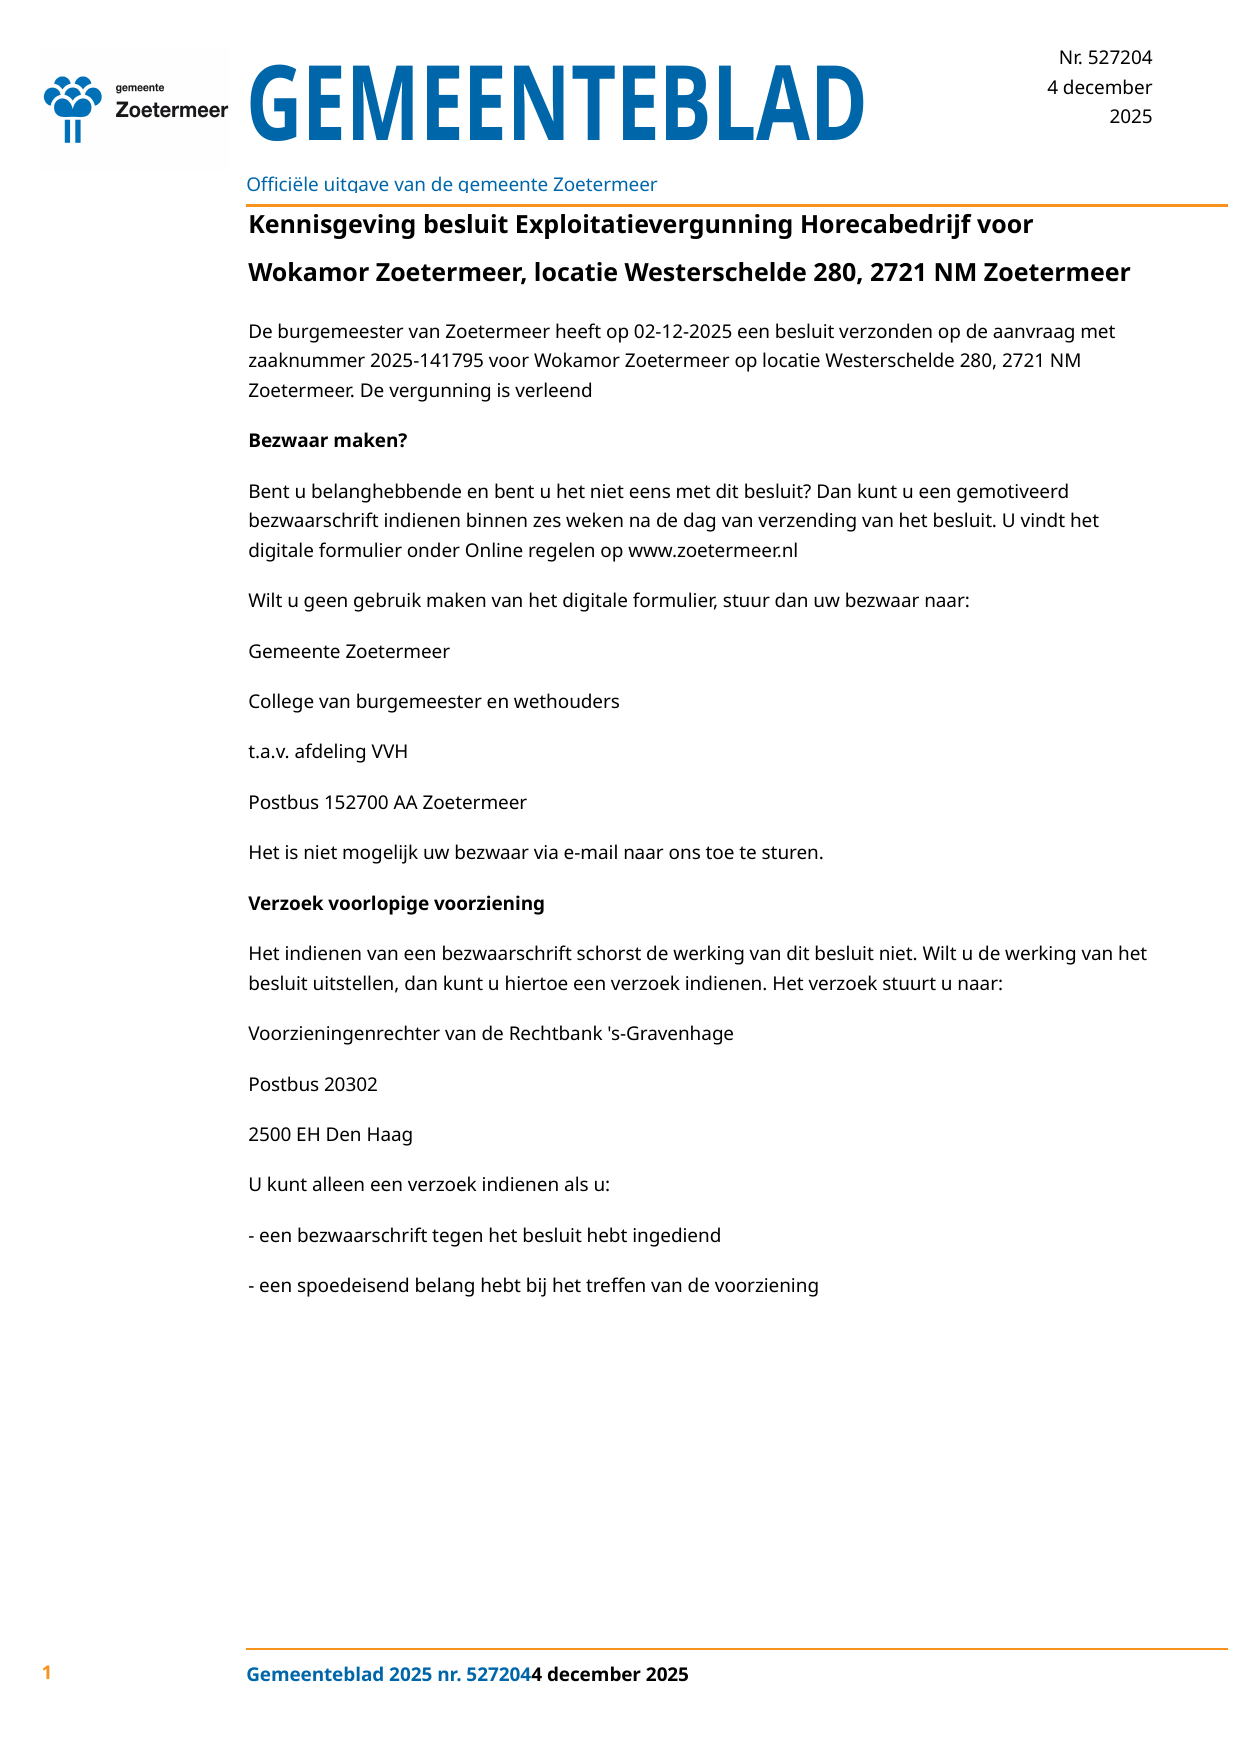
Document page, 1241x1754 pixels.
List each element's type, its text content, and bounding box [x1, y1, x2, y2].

text College van burgemeester en wethouders [248, 688, 1152, 714]
text 2500 EH Den Haag [248, 1121, 1152, 1147]
picture [41, 47, 231, 172]
text - een bezwaarschrift tegen het besluit hebt ingediend [248, 1222, 1152, 1248]
text Verzoek voorlopige voorziening [248, 890, 1152, 916]
text Gemeente Zoetermeer [248, 638, 1152, 664]
text Bezwaar maken? [248, 427, 1152, 453]
text Wilt u geen gebruik maken van het digitale formulier, stuur dan uw bezwaar naar: [248, 587, 1152, 613]
text Postbus 152700 AA Zoetermeer [248, 789, 1152, 815]
text De burgemeester van Zoetermeer heeft op 02-12-2025 een besluit verzonden op de aanvraag met zaaknummer 2025-141795 voor Wokamor Zoetermeer op locatie Westerschelde 280, 2721 NM Zoetermeer. De vergunning is verleend [248, 318, 1152, 403]
text Bent u belanghebbende en bent u het niet eens met dit besluit? Dan kunt u een gemotiveerd bezwaarschrift indienen binnen zes weken na de dag van verzending van het besluit. U vindt het digitale formulier onder Online regelen op www.zoetermeer.nl [248, 478, 1152, 563]
text U kunt alleen een verzoek indienen als u: [248, 1172, 1152, 1197]
text Het indienen van een bezwaarschrift schorst de werking van dit besluit niet. Wilt u de werking van het besluit uitstellen, dan kunt u hiertoe een verzoek indienen. Het verzoek stuurt u naar: [248, 940, 1152, 996]
text t.a.v. afdeling VVH [248, 739, 1152, 764]
text Het is niet mogelijk uw bezwaar via e-mail naar ons toe te sturen. [248, 839, 1152, 865]
text Voorzieningenrechter van de Rechtbank 's-Gravenhage [248, 1020, 1152, 1046]
text Postbus 20302 [248, 1071, 1152, 1097]
text - een spoedeisend belang hebt bij het treffen van de voorziening [248, 1272, 1152, 1298]
text Kennisgeving besluit Exploitatievergunning Horecabedrijf voor Wokamor Zoetermeer, locatie Westerschelde 280, 2721 NM Zoetermeer [248, 207, 1152, 288]
